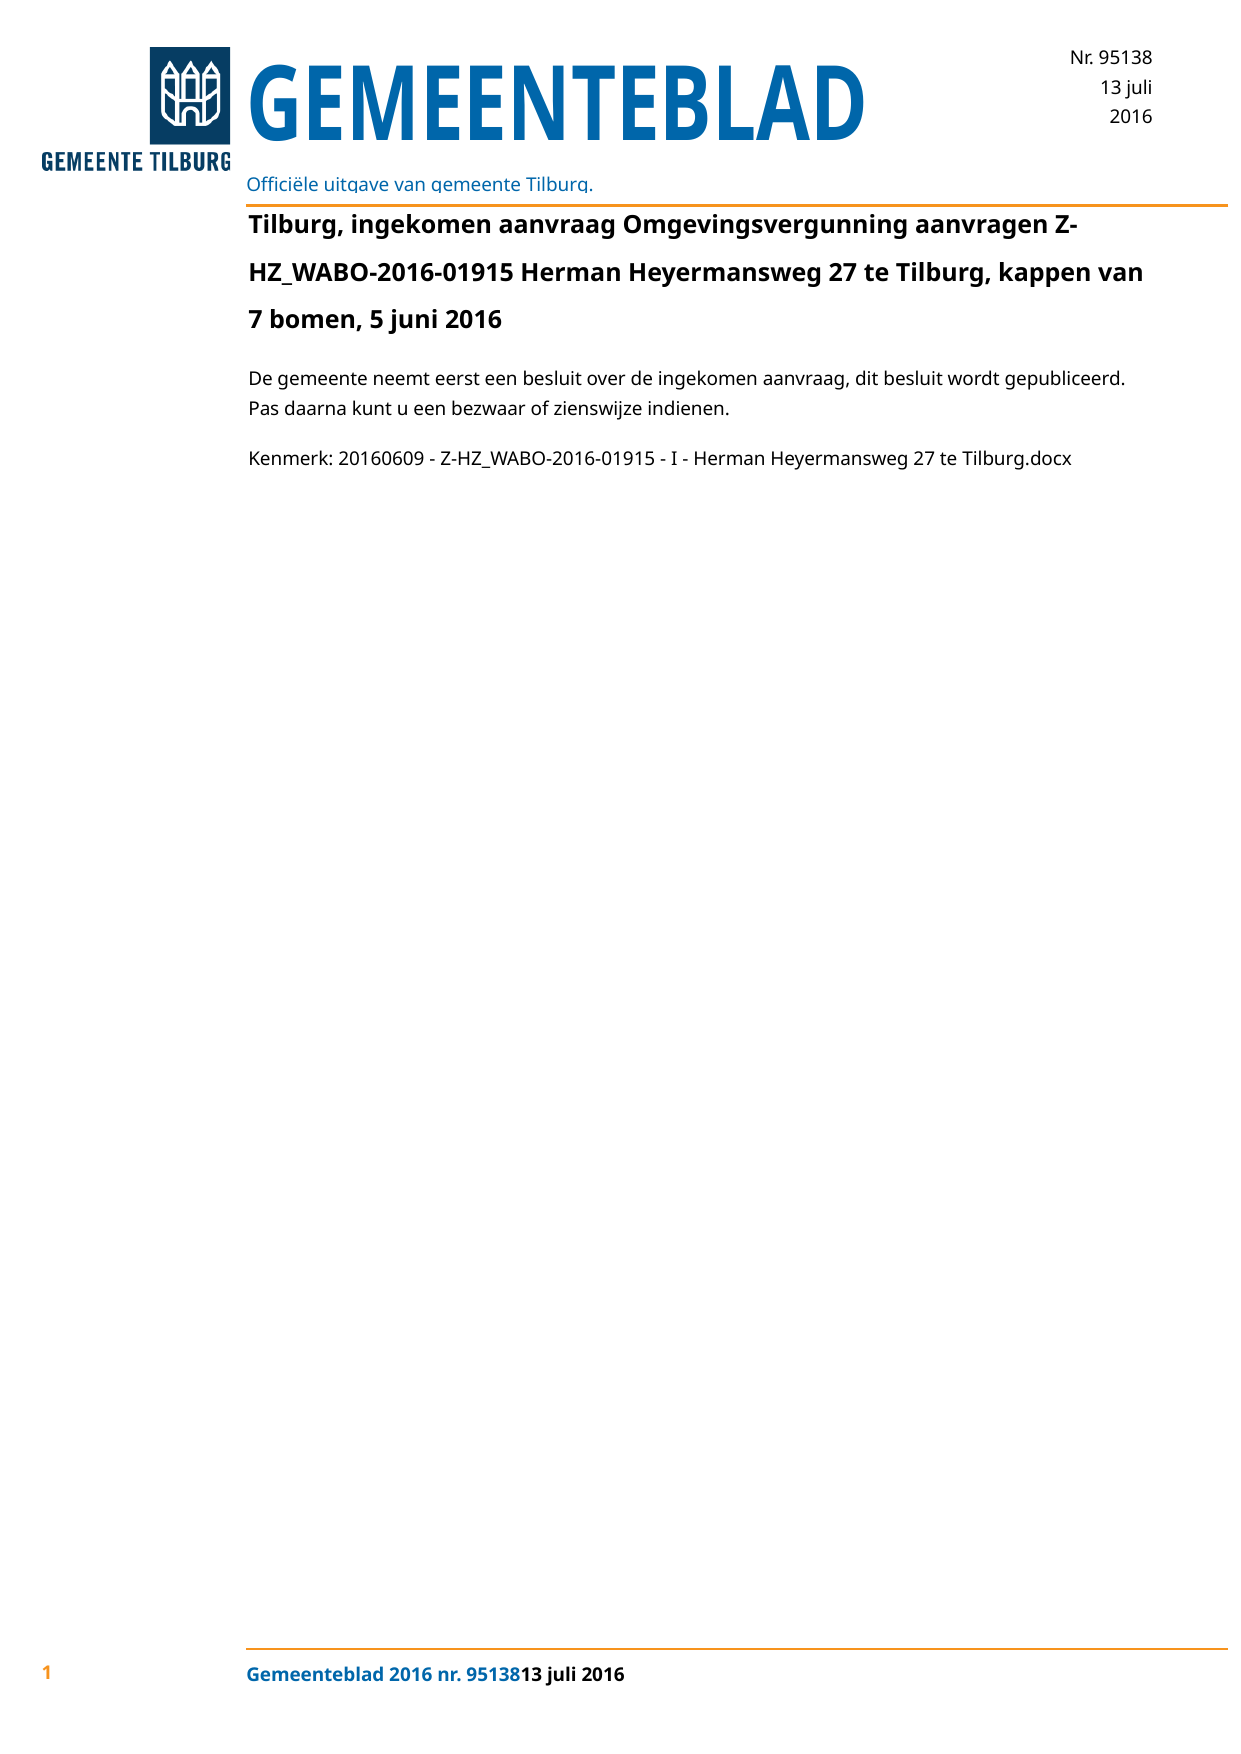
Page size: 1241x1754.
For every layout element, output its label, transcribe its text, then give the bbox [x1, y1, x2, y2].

picture [41, 47, 231, 172]
text De gemeente neemt eerst een besluit over de ingekomen aanvraag, dit besluit wordt gepubliceerd. Pas daarna kunt u een bezwaar of zienswijze indienen. [248, 366, 1152, 421]
text Kenmerk: 20160609 - Z-HZ_WABO-2016-01915 - I - Herman Heyermansweg 27 te Tilburg.docx [248, 446, 1152, 471]
text Tilburg, ingekomen aanvraag Omgevingsvergunning aanvragen Z-HZ_WABO-2016-01915 Herman Heyermansweg 27 te Tilburg, kappen van 7 bomen, 5 juni 2016 [248, 207, 1152, 336]
